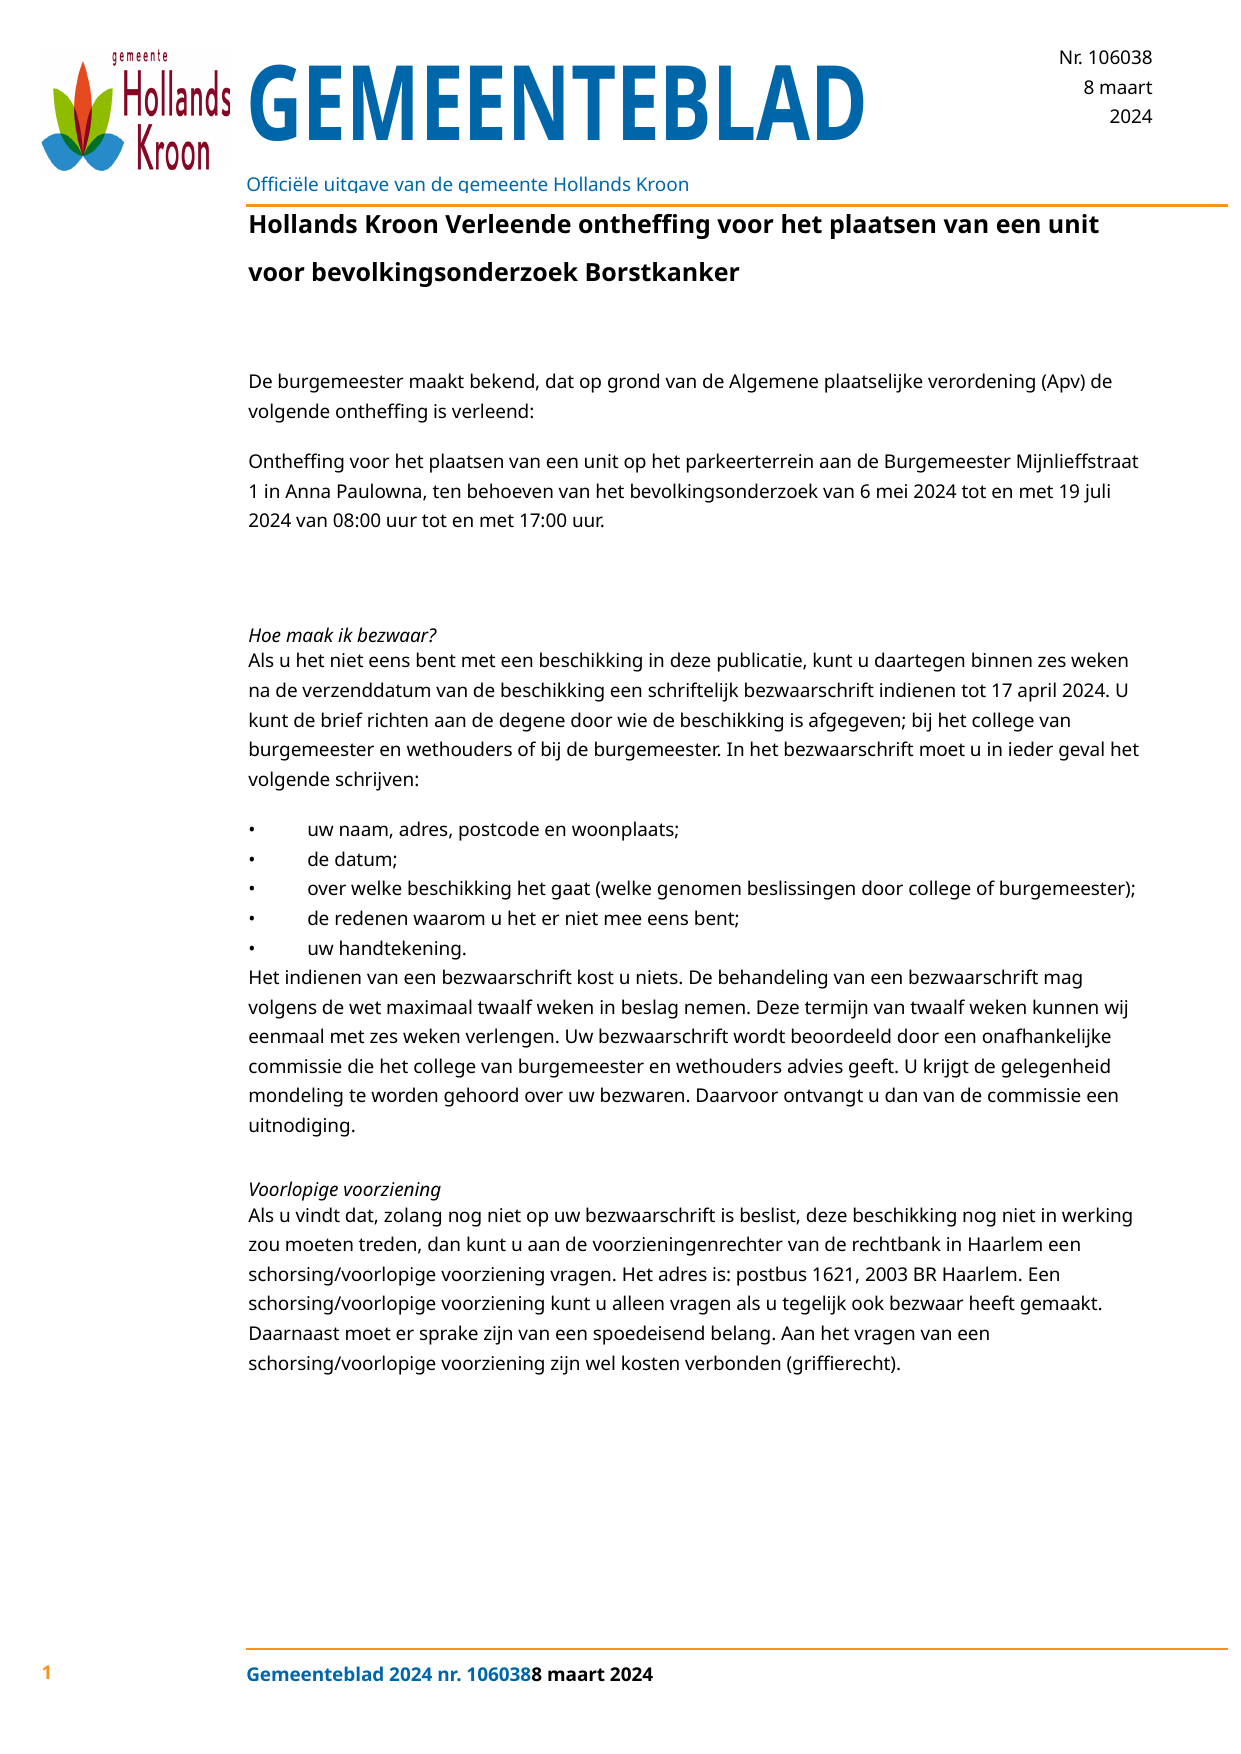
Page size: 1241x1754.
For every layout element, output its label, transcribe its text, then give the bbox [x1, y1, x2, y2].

list de datum; [248, 846, 1152, 872]
list over welke beschikking het gaat (welke genomen beslissingen door college of burgemeester); [248, 876, 1152, 901]
text Ontheffing voor het plaatsen van een unit op het parkeerterrein aan de Burgemeester Mijnlieffstraat 1 in Anna Paulowna, ten behoeven van het bevolkingsonderzoek van 6 mei 2024 tot en met 19 juli 2024 van 08:00 uur tot en met 17:00 uur. [248, 448, 1152, 533]
text Voorlopige voorziening [248, 1176, 1152, 1202]
text Het indienen van een bezwaarschrift kost u niets. De behandeling van een bezwaarschrift mag volgens de wet maximaal twaalf weken in beslag nemen. Deze termijn van twaalf weken kunnen wij eenmaal met zes weken verlengen. Uw bezwaarschrift wordt beoordeeld door een onafhankelijke commissie die het college van burgemeester en wethouders advies geeft. U krijgt de gelegenheid mondeling te worden gehoord over uw bezwaren. Daarvoor ontvangt u dan van de commissie een uitnodiging. [248, 964, 1152, 1138]
text De burgemeester maakt bekend, dat op grond van de Algemene plaatselijke verordening (Apv) de volgende ontheffing is verleend: [248, 368, 1152, 424]
picture [41, 47, 231, 172]
text Hollands Kroon Verleende ontheffing voor het plaatsen van een unit voor bevolkingsonderzoek Borstkanker [248, 207, 1152, 288]
text Hoe maak ik bezwaar? [248, 622, 1152, 648]
list uw handtekening. [248, 935, 1152, 960]
text Als u het niet eens bent met een beschikking in deze publicatie, kunt u daartegen binnen zes weken na de verzenddatum van de beschikking een schriftelijk bezwaarschrift indienen tot 17 april 2024. U kunt de brief richten aan de degene door wie de beschikking is afgegeven; bij het college van burgemeester en wethouders of bij de burgemeester. In het bezwaarschrift moet u in ieder geval het volgende schrijven: [248, 648, 1152, 792]
list de redenen waarom u het er niet mee eens bent; [248, 905, 1152, 931]
list uw naam, adres, postcode en woonplaats; [248, 816, 1152, 842]
text Als u vindt dat, zolang nog niet op uw bezwaarschrift is beslist, deze beschikking nog niet in werking zou moeten treden, dan kunt u aan de voorzieningenrechter van de rechtbank in Haarlem een schorsing/voorlopige voorziening vragen. Het adres is: postbus 1621, 2003 BR Haarlem. Een schorsing/voorlopige voorziening kunt u alleen vragen als u tegelijk ook bezwaar heeft gemaakt. Daarnaast moet er sprake zijn van een spoedeisend belang. Aan het vragen van een schorsing/voorlopige voorziening zijn wel kosten verbonden (griffierecht). [248, 1202, 1152, 1376]
